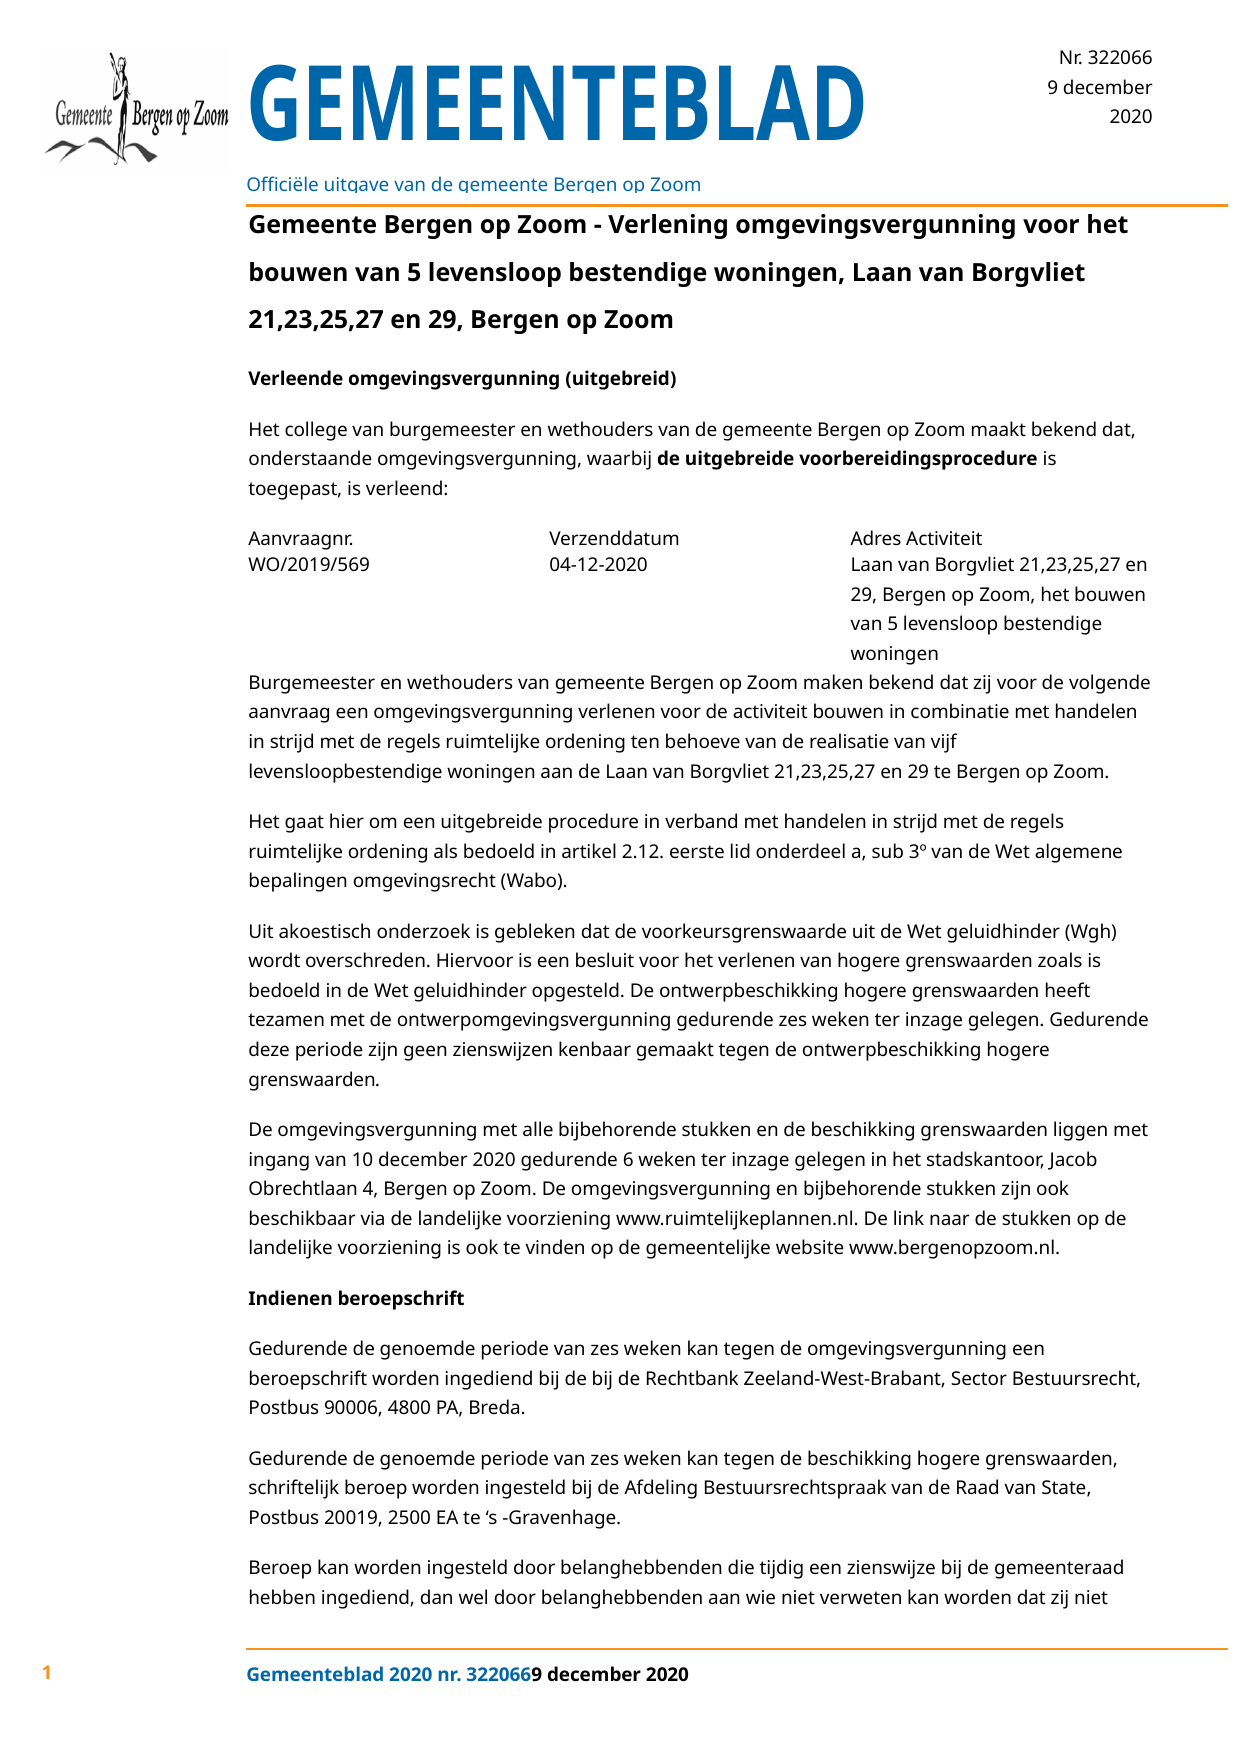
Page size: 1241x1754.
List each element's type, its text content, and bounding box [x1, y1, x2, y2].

text Gedurende de genoemde periode van zes weken kan tegen de beschikking hogere grenswaarden, schriftelijk beroep worden ingesteld bij de Afdeling Bestuursrechtspraak van de Raad van State, Postbus 20019, 2500 EA te ‘s -Gravenhage. [248, 1445, 1152, 1530]
table_cell Laan van Borgvliet 21,23,25,27 en 29, Bergen op Zoom, het bouwen van 5 levensloop bestendige woningen [850, 551, 1152, 666]
table_header Aanvraagnr. [248, 526, 549, 551]
text Verleende omgevingsvergunning (uitgebreid) [248, 366, 1152, 391]
text Gemeente Bergen op Zoom - Verlening omgevingsvergunning voor het bouwen van 5 levensloop bestendige woningen, Laan van Borgvliet 21,23,25,27 en 29, Bergen op Zoom [248, 207, 1152, 336]
picture [41, 47, 231, 172]
text Uit akoestisch onderzoek is gebleken dat de voorkeursgrenswaarde uit de Wet geluidhinder (Wgh) wordt overschreden. Hiervoor is een besluit voor het verlenen van hogere grenswaarden zoals is bedoeld in de Wet geluidhinder opgesteld. De ontwerpbeschikking hogere grenswaarden heeft tezamen met de ontwerpomgevingsvergunning gedurende zes weken ter inzage gelegen. Gedurende deze periode zijn geen zienswijzen kenbaar gemaakt tegen de ontwerpbeschikking hogere grenswaarden. [248, 918, 1152, 1091]
table_cell WO/2019/569 [248, 551, 549, 666]
table_header Verzenddatum [549, 526, 850, 551]
text Indienen beroepschrift [248, 1285, 1152, 1311]
text De omgevingsvergunning met alle bijbehorende stukken en de beschikking grenswaarden liggen met ingang van 10 december 2020 gedurende 6 weken ter inzage gelegen in het stadskantoor, Jacob Obrechtlaan 4, Bergen op Zoom. De omgevingsvergunning en bijbehorende stukken zijn ook beschikbaar via de landelijke voorziening www.ruimtelijkeplannen.nl. De link naar de stukken op de landelijke voorziening is ook te vinden op de gemeentelijke website www.bergenopzoom.nl. [248, 1116, 1152, 1260]
text Beroep kan worden ingesteld door belanghebbenden die tijdig een zienswijze bij de gemeenteraad hebben ingediend, dan wel door belanghebbenden aan wie niet verweten kan worden dat zij niet [248, 1554, 1152, 1610]
text Het gaat hier om een uitgebreide procedure in verband met handelen in strijd met de regels ruimtelijke ordening als bedoeld in artikel 2.12. eerste lid onderdeel a, sub 3º van de Wet algemene bepalingen omgevingsrecht (Wabo). [248, 808, 1152, 893]
text Gedurende de genoemde periode van zes weken kan tegen de omgevingsvergunning een beroepschrift worden ingediend bij de bij de Rechtbank Zeeland-West-Brabant, Sector Bestuursrecht, Postbus 90006, 4800 PA, Breda. [248, 1335, 1152, 1420]
text Het college van burgemeester en wethouders van de gemeente Bergen op Zoom maakt bekend dat, onderstaande omgevingsvergunning, waarbij de uitgebreide voorbereidingsprocedure is toegepast, is verleend: [248, 416, 1152, 501]
table_header Adres Activiteit [850, 526, 1152, 551]
text Burgemeester en wethouders van gemeente Bergen op Zoom maken bekend dat zij voor de volgende aanvraag een omgevingsvergunning verlenen voor de activiteit bouwen in combinatie met handelen in strijd met de regels ruimtelijke ordening ten behoeve van de realisatie van vijf levensloopbestendige woningen aan de Laan van Borgvliet 21,23,25,27 en 29 te Bergen op Zoom. [248, 669, 1152, 783]
table_cell 04-12-2020 [549, 551, 850, 666]
